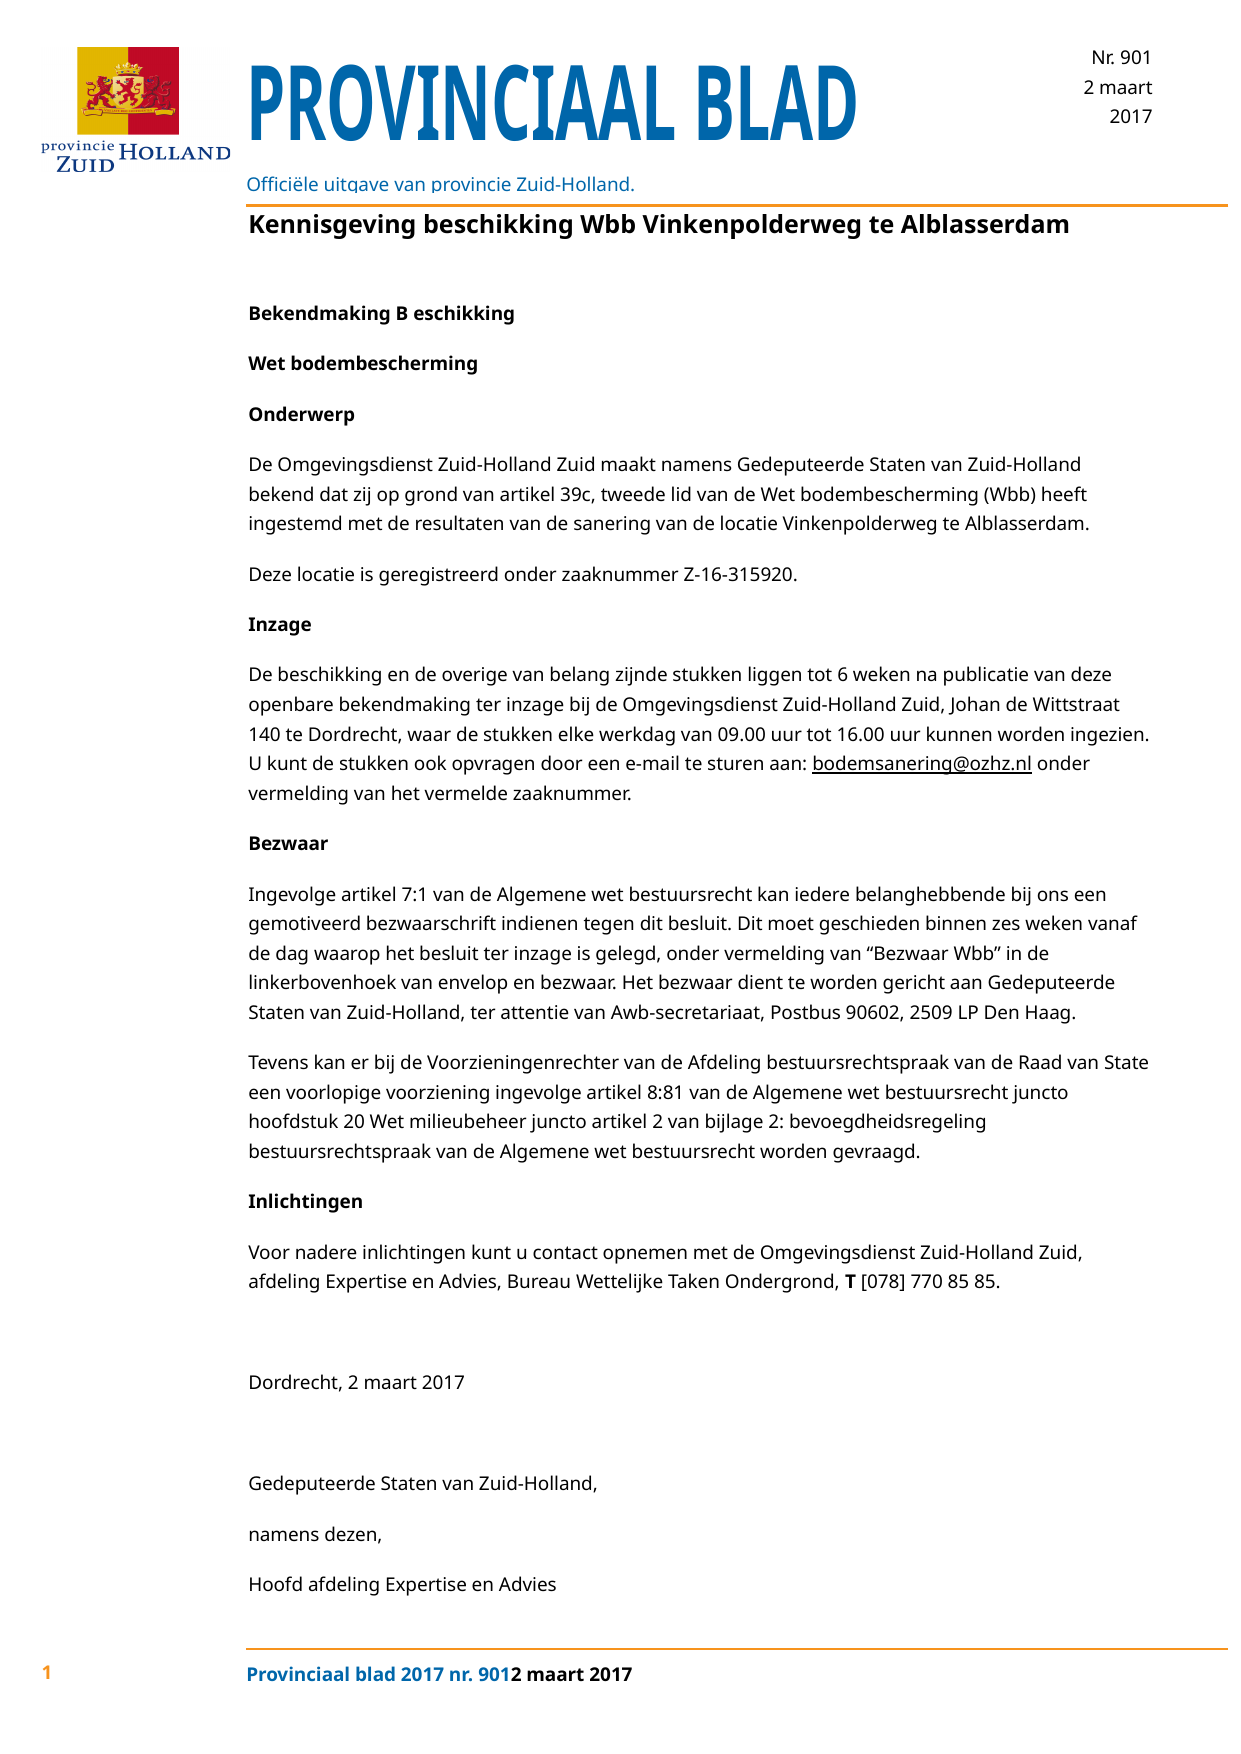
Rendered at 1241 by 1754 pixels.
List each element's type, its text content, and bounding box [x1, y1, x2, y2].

text Bezwaar [248, 830, 1152, 856]
text Deze locatie is geregistreerd onder zaaknummer Z-16-315920. [248, 561, 1152, 586]
text Ingevolge artikel 7:1 van de Algemene wet bestuursrecht kan iedere belanghebbende bij ons een gemotiveerd bezwaarschrift indienen tegen dit besluit. Dit moet geschieden binnen zes weken vanaf de dag waarop het besluit ter inzage is gelegd, onder vermelding van “Bezwaar Wbb” in de linkerbovenhoek van envelop en bezwaar. Het bezwaar dient te worden gericht aan Gedeputeerde Staten van Zuid-Holland, ter attentie van Awb-secretariaat, Postbus 90602, 2509 LP Den Haag. [248, 881, 1152, 1025]
picture [41, 47, 231, 172]
text Bekendmaking B eschikking [248, 300, 1152, 326]
text De Omgevingsdienst Zuid-Holland Zuid maakt namens Gedeputeerde Staten van Zuid-Holland bekend dat zij op grond van artikel 39c, tweede lid van de Wet bodembescherming (Wbb) heeft ingestemd met de resultaten van de sanering van de locatie Vinkenpolderweg te Alblasserdam. [248, 451, 1152, 536]
text Voor nadere inlichtingen kunt u contact opnemen met de Omgevingsdienst Zuid-Holland Zuid, afdeling Expertise en Advies, Bureau Wettelijke Taken Ondergrond, T [078] 770 85 85. [248, 1239, 1152, 1294]
text Hoofd afdeling Expertise en Advies [248, 1571, 1152, 1597]
text Kennisgeving beschikking Wbb Vinkenpolderweg te Alblasserdam [248, 207, 1152, 241]
text Dordrecht, 2 maart 2017 [248, 1369, 1152, 1395]
text Onderwerp [248, 401, 1152, 426]
text De beschikking en de overige van belang zijnde stukken liggen tot 6 weken na publicatie van deze openbare bekendmaking ter inzage bij de Omgevingsdienst Zuid-Holland Zuid, Johan de Wittstraat 140 te Dordrecht, waar de stukken elke werkdag van 09.00 uur tot 16.00 uur kunnen worden ingezien. U kunt de stukken ook opvragen door een e-mail te sturen aan: bodemsanering@ozhz.nl onder vermelding van het vermelde zaaknummer. [248, 662, 1152, 806]
text namens dezen, [248, 1521, 1152, 1546]
text Inzage [248, 611, 1152, 637]
text Inlichtingen [248, 1189, 1152, 1214]
text Wet bodembescherming [248, 350, 1152, 376]
text Gedeputeerde Staten van Zuid-Holland, [248, 1470, 1152, 1496]
text Tevens kan er bij de Voorzieningenrechter van de Afdeling bestuursrechtspraak van de Raad van State een voorlopige voorziening ingevolge artikel 8:81 van de Algemene wet bestuursrecht juncto hoofdstuk 20 Wet milieubeheer juncto artikel 2 van bijlage 2: bevoegdheidsregeling bestuursrechtspraak van de Algemene wet bestuursrecht worden gevraagd. [248, 1049, 1152, 1164]
